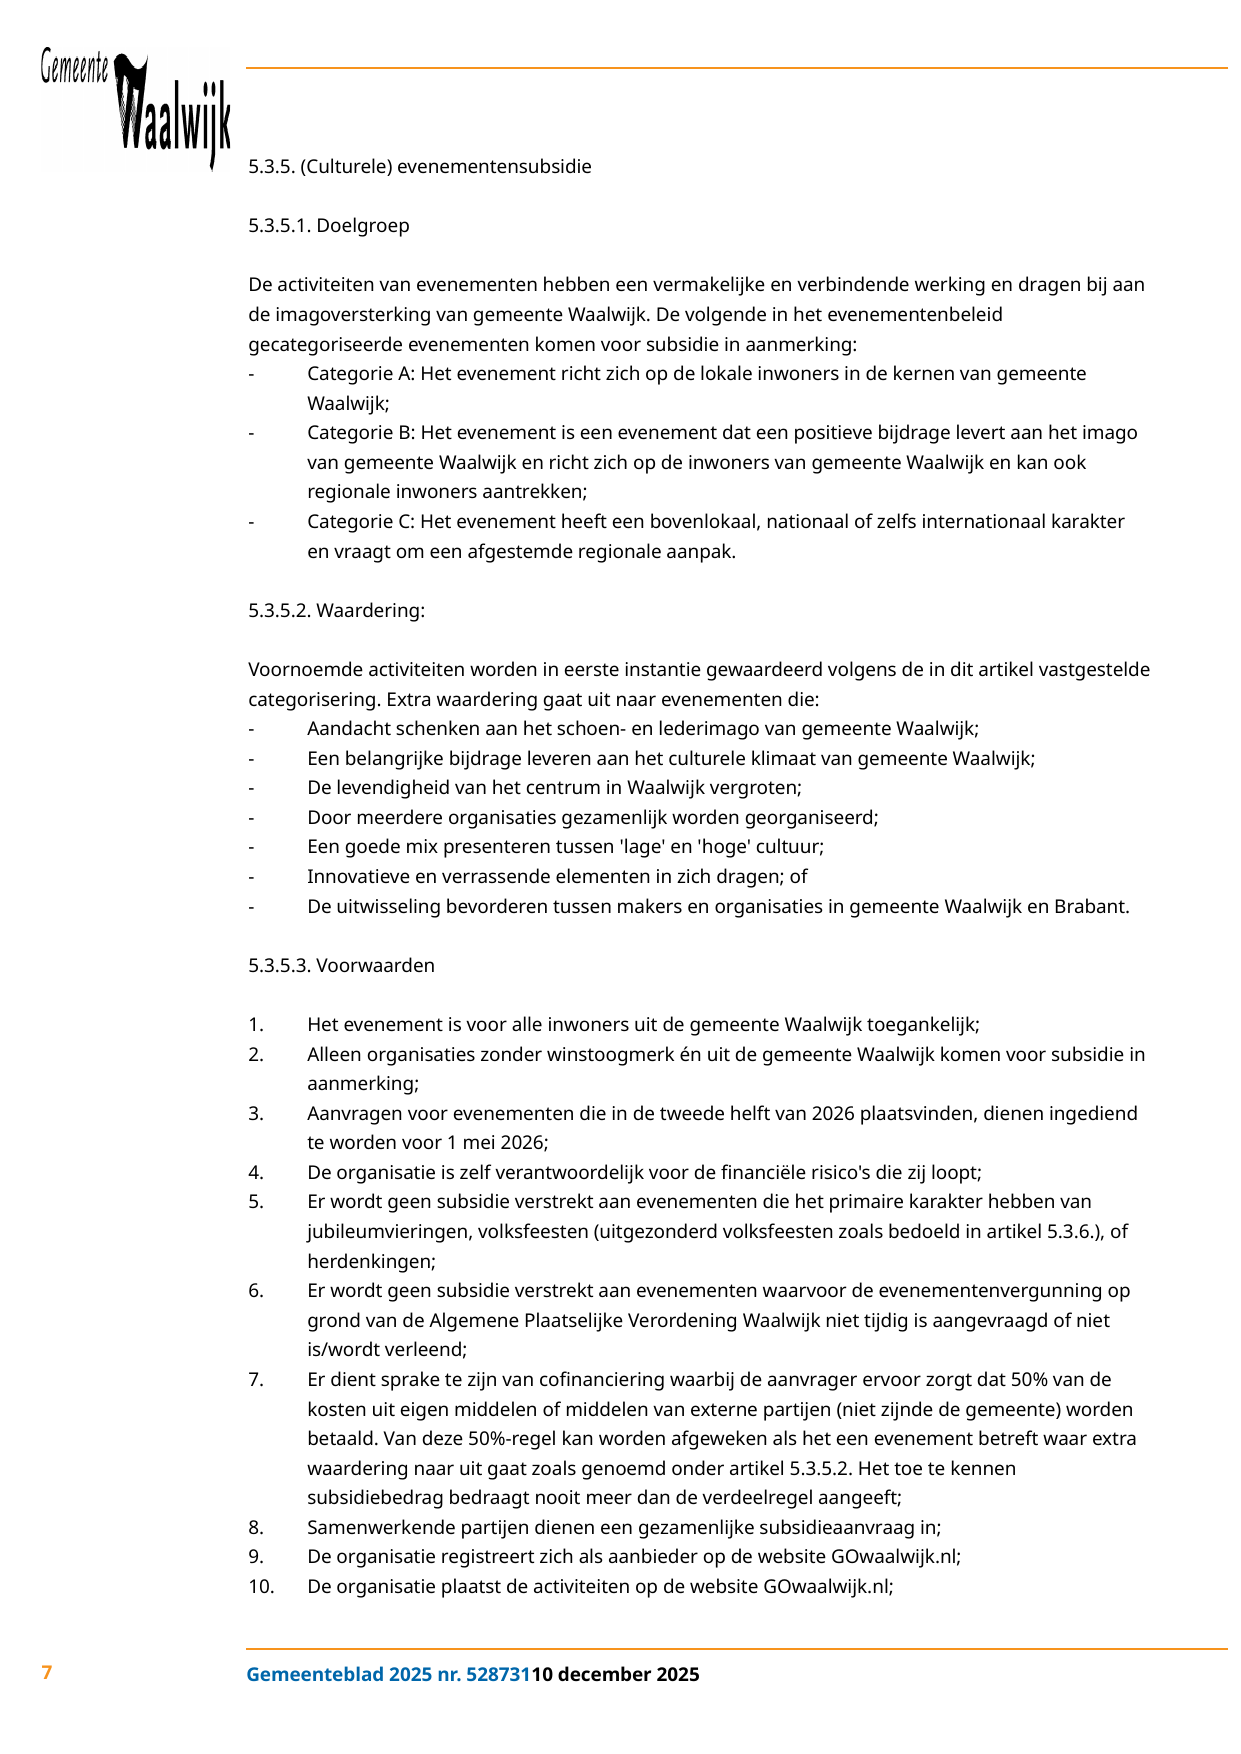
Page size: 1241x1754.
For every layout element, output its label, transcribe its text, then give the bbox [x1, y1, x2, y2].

list Een goede mix presenteren tussen 'lage' en 'hoge' cultuur; [248, 834, 1152, 859]
list Er wordt geen subsidie verstrekt aan evenementen die het primaire karakter hebben van jubileumvieringen, volksfeesten (uitgezonderd volksfeesten zoals bedoeld in artikel 5.3.6.), of herdenkingen; [248, 1189, 1152, 1274]
list De levendigheid van het centrum in Waalwijk vergroten; [248, 774, 1152, 800]
table_cell [248, 95, 1152, 121]
picture [41, 47, 231, 172]
list De organisatie plaatst de activiteiten op de website GOwaalwijk.nl; [248, 1573, 1152, 1599]
list Door meerdere organisaties gezamenlijk worden georganiseerd; [248, 804, 1152, 830]
list De uitwisseling bevorderen tussen makers en organisaties in gemeente Waalwijk en Brabant. [248, 893, 1152, 919]
text 5.3.5.3. Voorwaarden [248, 952, 1152, 978]
text 5.3.5. (Culturele) evenementensubsidie [248, 153, 1152, 179]
text 5.3.5.1. Doelgroep [248, 212, 1152, 238]
list Een belangrijke bijdrage leveren aan het culturele klimaat van gemeente Waalwijk; [248, 745, 1152, 771]
list Categorie B: Het evenement is een evenement dat een positieve bijdrage levert aan het imago van gemeente Waalwijk en richt zich op de inwoners van gemeente Waalwijk en kan ook regionale inwoners aantrekken; [248, 419, 1152, 504]
list De organisatie is zelf verantwoordelijk voor de financiële risico's die zij loopt; [248, 1159, 1152, 1185]
list Er dient sprake te zijn van cofinanciering waarbij de aanvrager ervoor zorgt dat 50% van de kosten uit eigen middelen of middelen van externe partijen (niet zijnde de gemeente) worden betaald. Van deze 50%-regel kan worden afgeweken als het een evenement betreft waar extra waardering naar uit gaat zoals genoemd onder artikel 5.3.5.2. Het toe te kennen subsidiebedrag bedraagt nooit meer dan de verdeelregel aangeeft; [248, 1366, 1152, 1510]
text De activiteiten van evenementen hebben een vermakelijke en verbindende werking en dragen bij aan de imagoversterking van gemeente Waalwijk. De volgende in het evenementenbeleid gecategoriseerde evenementen komen voor subsidie in aanmerking: [248, 272, 1152, 357]
list Innovatieve en verrassende elementen in zich dragen; of [248, 863, 1152, 889]
list Samenwerkende partijen dienen een gezamenlijke subsidieaanvraag in; [248, 1514, 1152, 1540]
list Aandacht schenken aan het schoen- en lederimago van gemeente Waalwijk; [248, 715, 1152, 741]
list Alleen organisaties zonder winstoogmerk én uit de gemeente Waalwijk komen voor subsidie in aanmerking; [248, 1041, 1152, 1096]
list De organisatie registreert zich als aanbieder op de website GOwaalwijk.nl; [248, 1544, 1152, 1569]
text 5.3.5.2. Waardering: [248, 597, 1152, 623]
list Het evenement is voor alle inwoners uit de gemeente Waalwijk toegankelijk; [248, 1011, 1152, 1037]
text Voornoemde activiteiten worden in eerste instantie gewaardeerd volgens de in dit artikel vastgestelde categorisering. Extra waardering gaat uit naar evenementen die: [248, 656, 1152, 712]
list Categorie C: Het evenement heeft een bovenlokaal, nationaal of zelfs internationaal karakter en vraagt om een afgestemde regionale aanpak. [248, 508, 1152, 564]
list Categorie A: Het evenement richt zich op de lokale inwoners in de kernen van gemeente Waalwijk; [248, 360, 1152, 416]
list Aanvragen voor evenementen die in de tweede helft van 2026 plaatsvinden, dienen ingediend te worden voor 1 mei 2026; [248, 1100, 1152, 1155]
list Er wordt geen subsidie verstrekt aan evenementen waarvoor de evenementenvergunning op grond van de Algemene Plaatselijke Verordening Waalwijk niet tijdig is aangevraagd of niet is/wordt verleend; [248, 1277, 1152, 1362]
